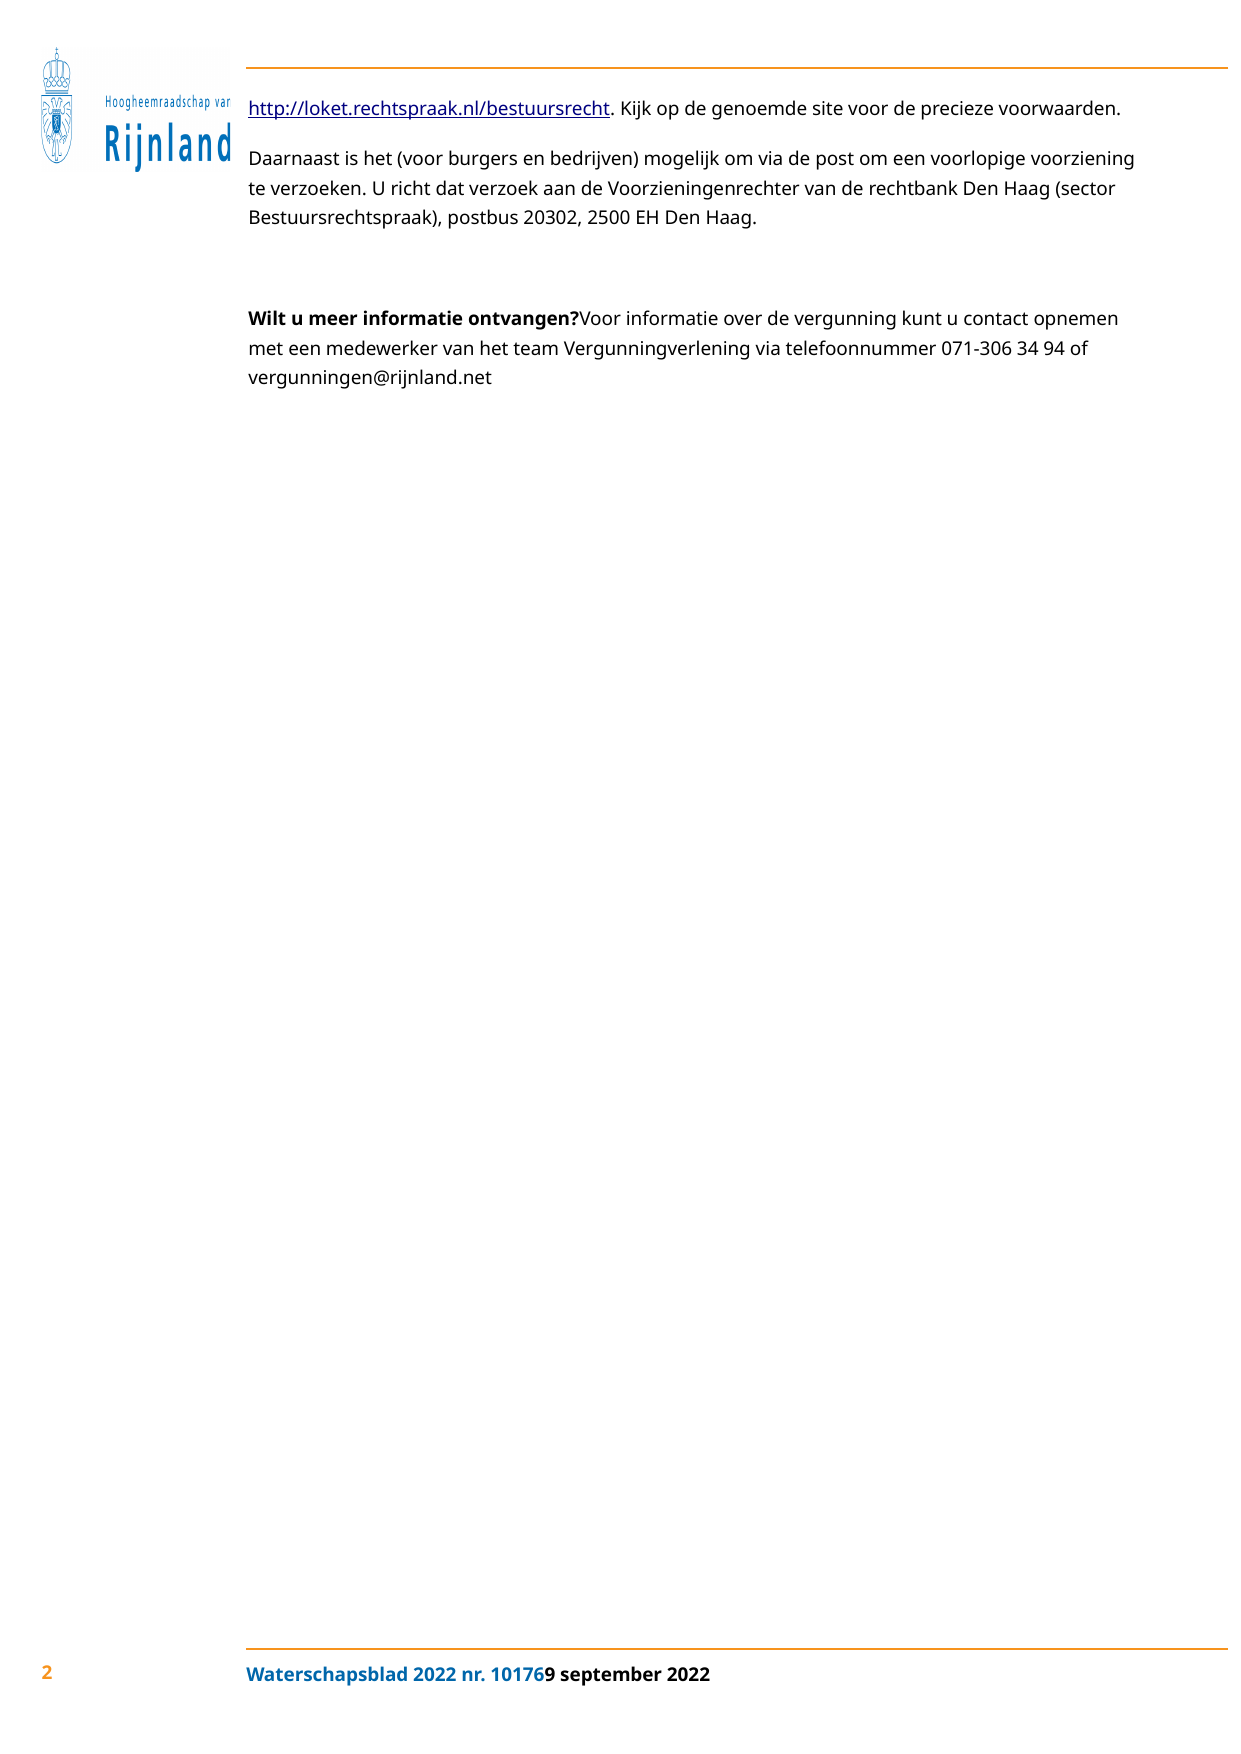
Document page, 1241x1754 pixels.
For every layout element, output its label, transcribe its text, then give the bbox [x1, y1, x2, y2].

text Wilt u meer informatie ontvangen?Voor informatie over de vergunning kunt u contact opnemen met een medewerker van het team Vergunningverlening via telefoonnummer 071-306 34 94 of vergunningen@rijnland.net [248, 305, 1152, 390]
text http://loket.rechtspraak.nl/bestuursrecht. Kijk op de genoemde site voor de precieze voorwaarden. [248, 95, 1152, 121]
picture [41, 47, 231, 172]
text Daarnaast is het (voor burgers en bedrijven) mogelijk om via de post om een voorlopige voorziening te verzoeken. U richt dat verzoek aan de Voorzieningenrechter van de rechtbank Den Haag (sector Bestuursrechtspraak), postbus 20302, 2500 EH Den Haag. [248, 145, 1152, 230]
